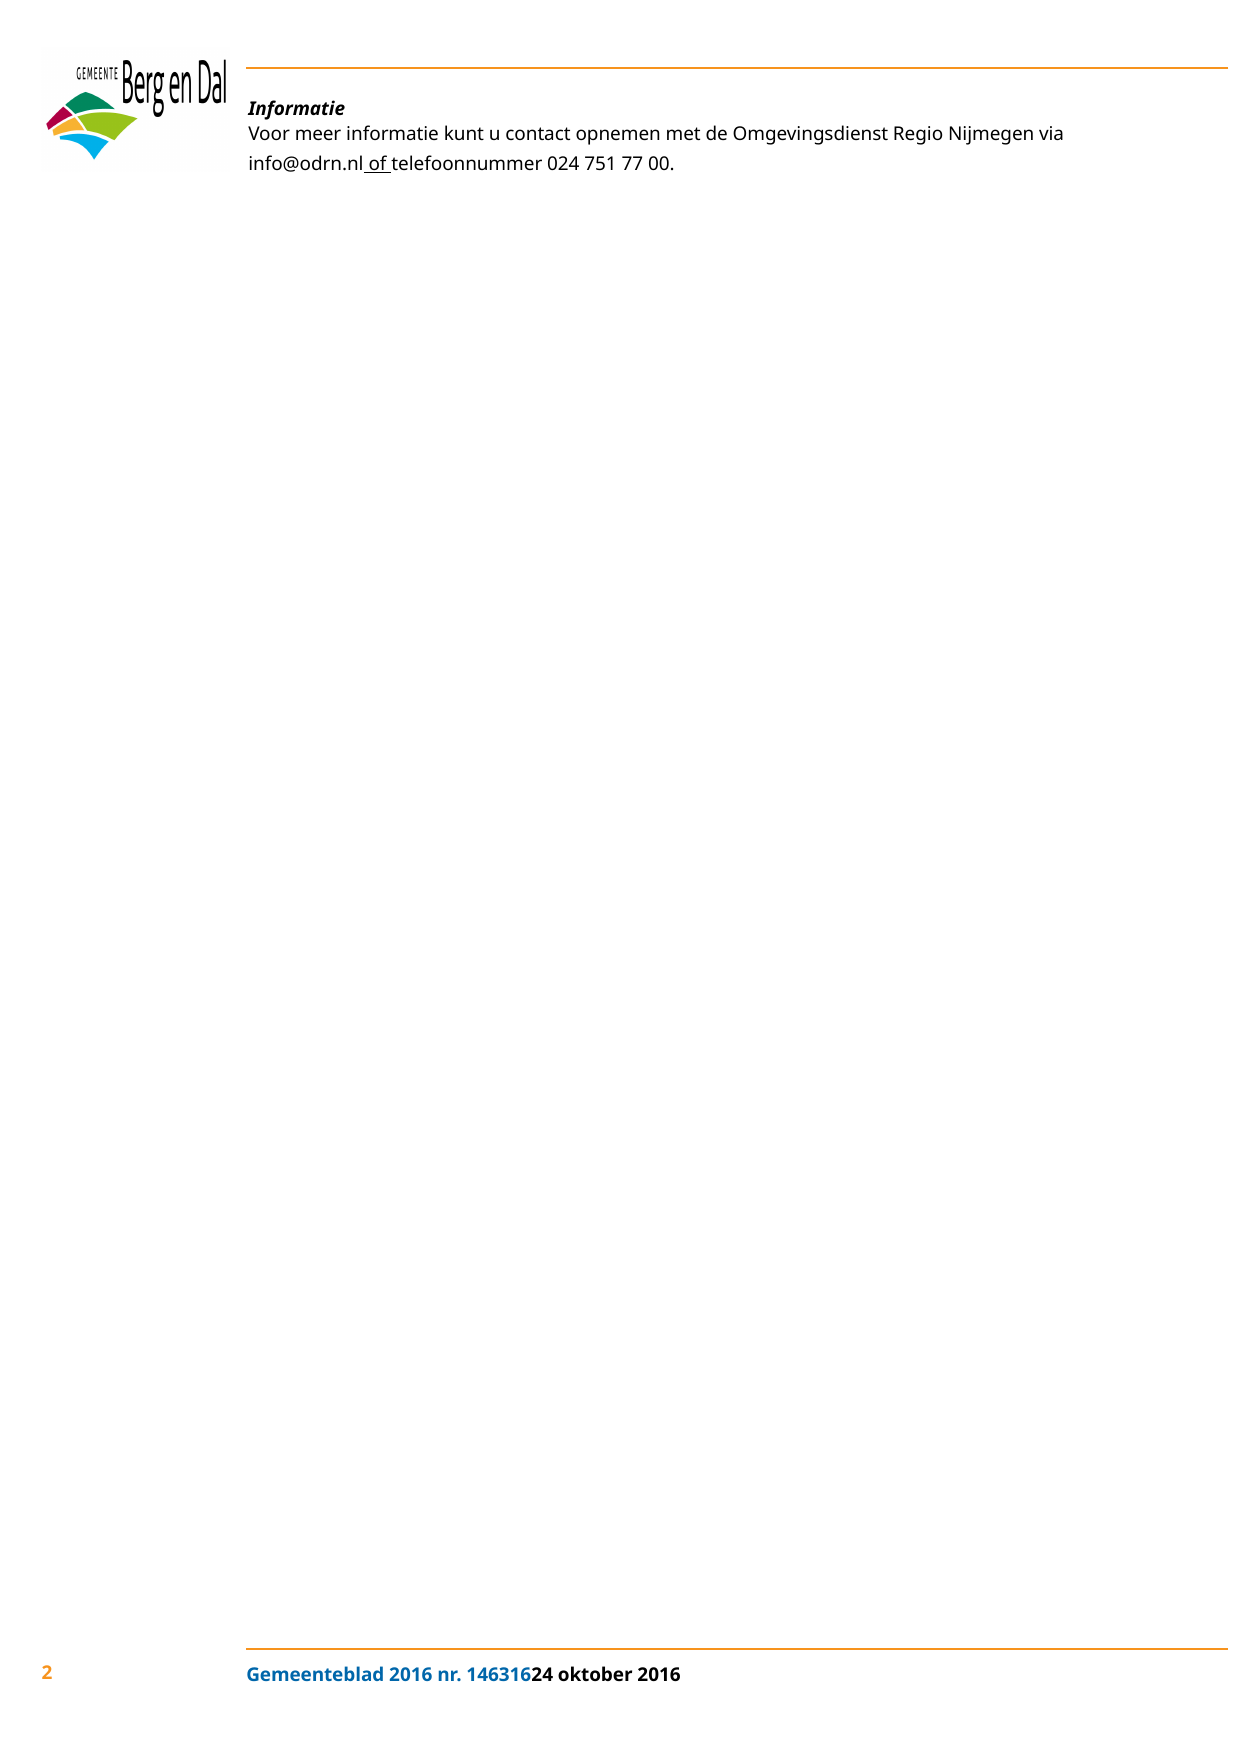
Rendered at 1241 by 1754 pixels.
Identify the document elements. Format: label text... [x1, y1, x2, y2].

text Voor meer informatie kunt u contact opnemen met de Omgevingsdienst Regio Nijmegen via info@odrn.nl of telefoonnummer 024 751 77 00. [248, 121, 1152, 176]
picture [41, 47, 231, 172]
text Informatie [248, 95, 1152, 121]
